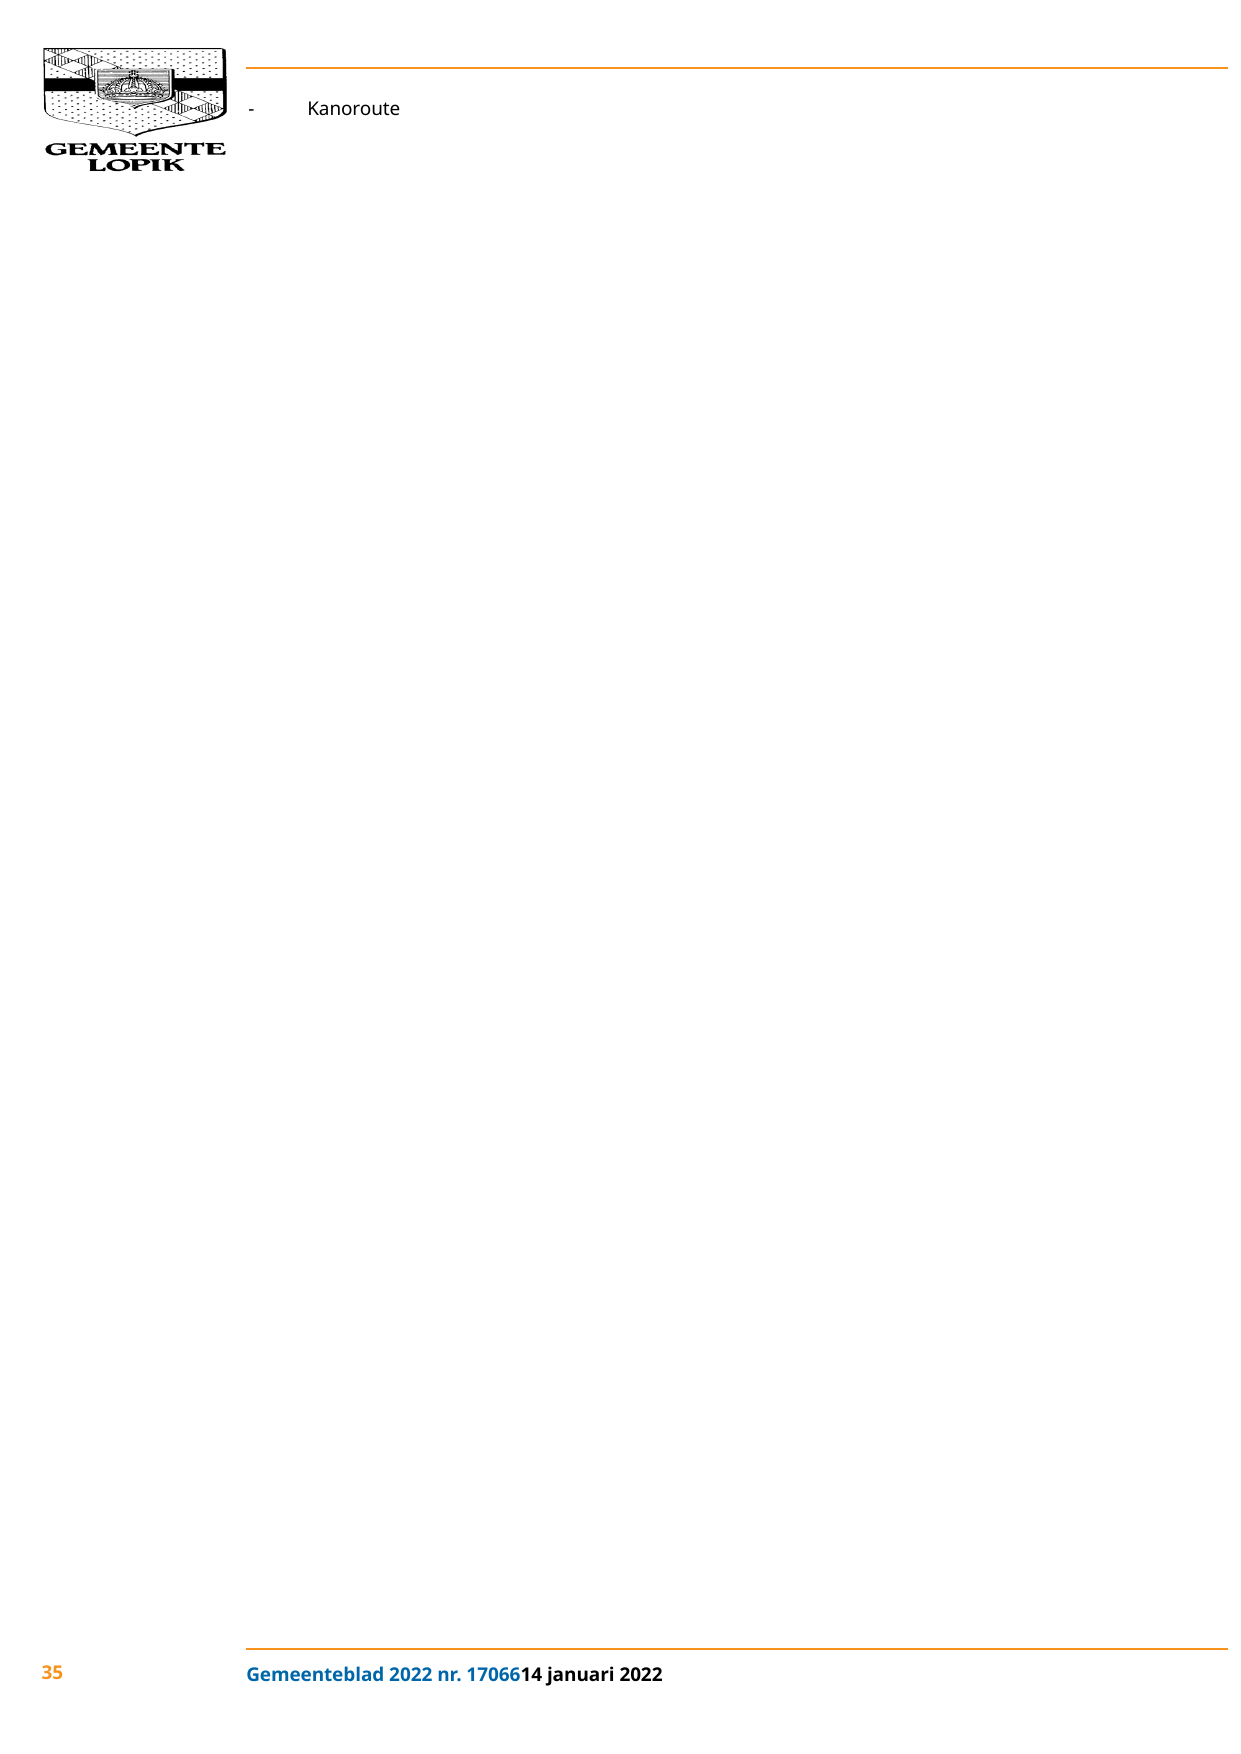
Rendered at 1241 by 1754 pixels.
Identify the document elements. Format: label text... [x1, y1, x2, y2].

list Kanoroute [248, 95, 1152, 121]
picture [41, 47, 231, 172]
